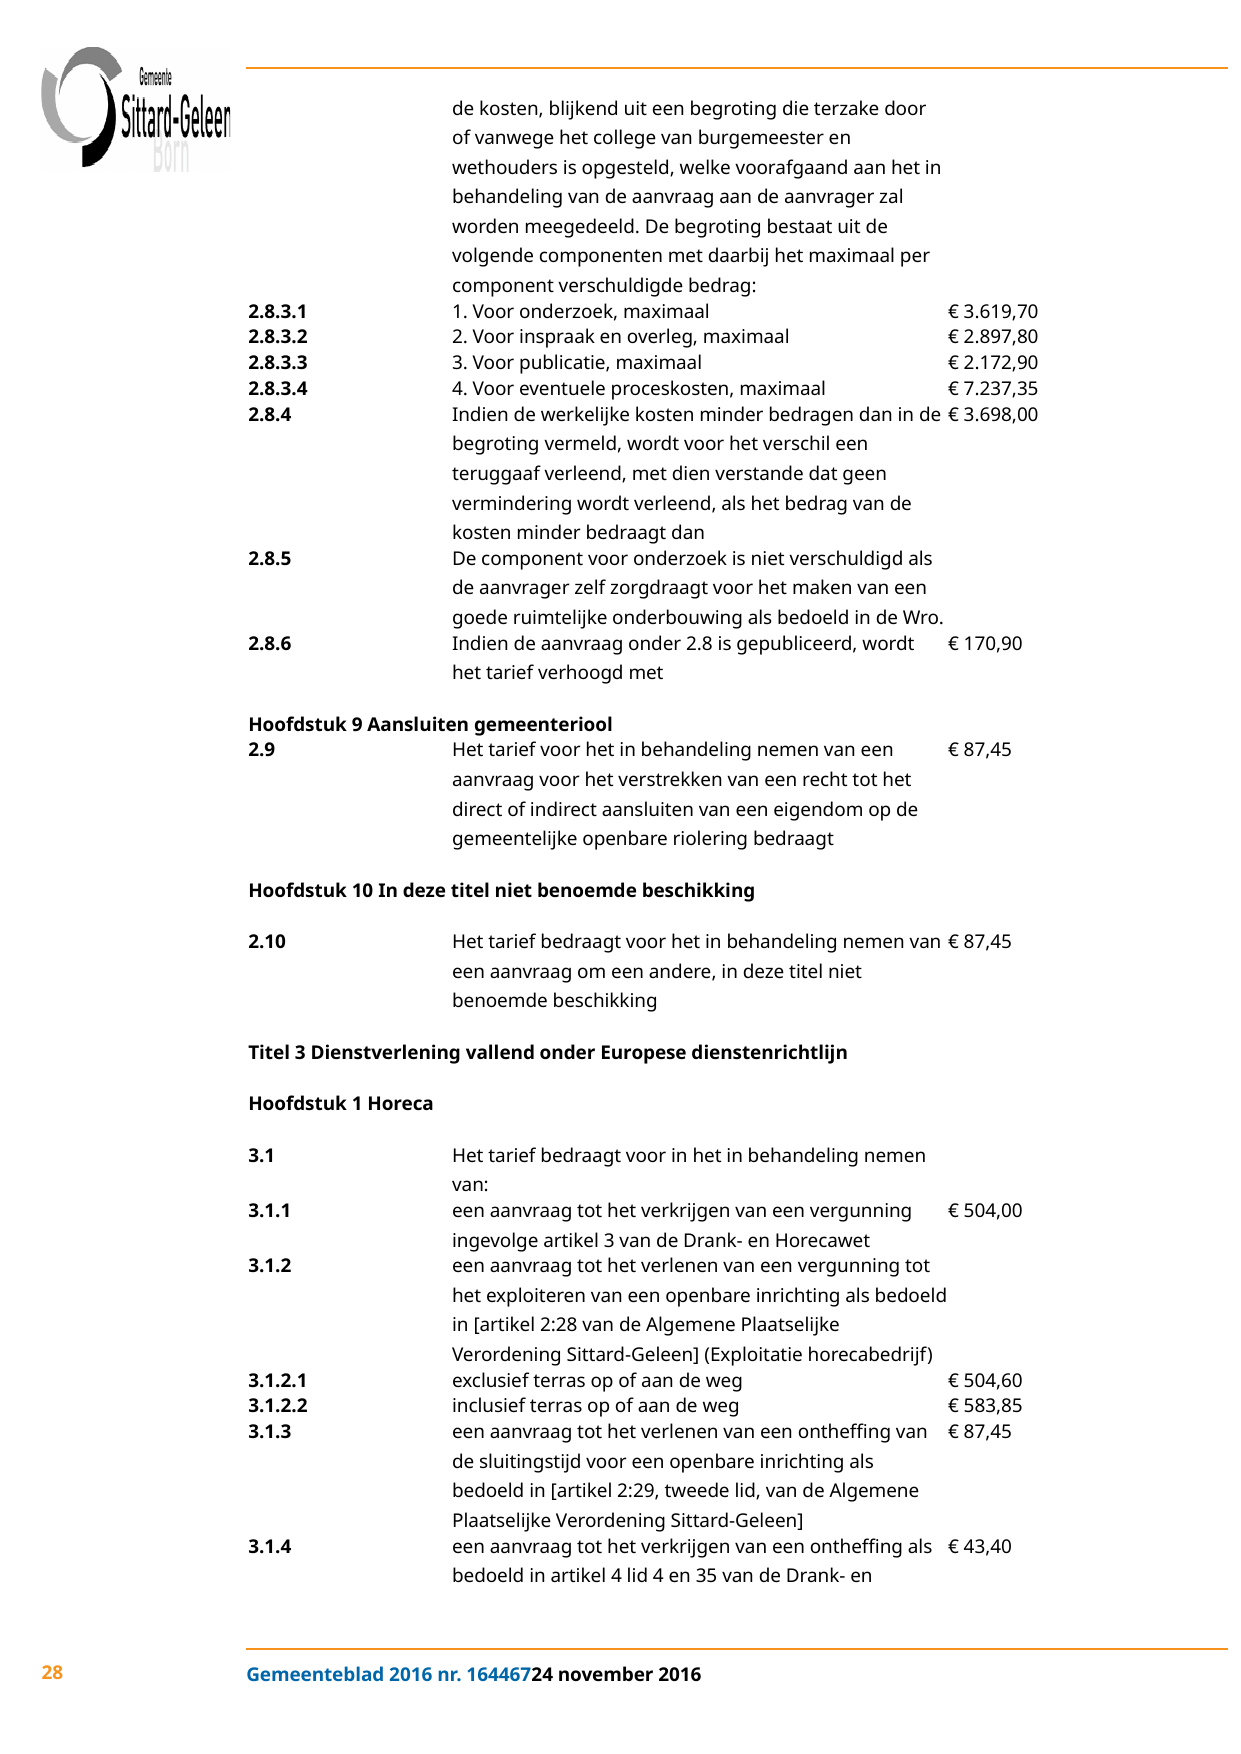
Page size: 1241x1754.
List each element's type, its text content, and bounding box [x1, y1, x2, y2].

table_cell [948, 685, 1152, 711]
table_cell 3. Voor publicatie, maximaal [452, 350, 948, 375]
table_cell € 504,00 [948, 1197, 1152, 1252]
table_cell € 87,45 [948, 928, 1152, 1013]
table_cell [452, 903, 948, 928]
table_cell 2.10 [248, 928, 452, 1013]
table_cell 2.8.3.3 [248, 350, 452, 375]
table_cell [948, 903, 1152, 928]
table_cell een aanvraag tot het verkrijgen van een ontheffing als bedoeld in artikel 4 lid 4 en 35 van de Drank- en [452, 1533, 948, 1588]
table_cell € 7.237,35 [948, 375, 1152, 401]
table_cell [948, 851, 1152, 877]
table_cell Het tarief bedraagt voor in het in behandeling nemen van: [452, 1142, 948, 1197]
table_cell de kosten, blijkend uit een begroting die terzake door of vanwege het college van burgemeester en wethouders is opgesteld, welke voorafgaand aan het in behandeling van de aanvraag aan de aanvrager zal worden meegedeeld. De begroting bestaat uit de volgende componenten met daarbij het maximaal per component verschuldigde bedrag: [452, 95, 948, 298]
table_cell [452, 1116, 948, 1142]
table_cell 2.8.3.4 [248, 375, 452, 401]
table_cell [248, 851, 452, 877]
table_cell 3.1.1 [248, 1197, 452, 1252]
table_cell € 583,85 [948, 1393, 1152, 1418]
table_cell 2.8.6 [248, 630, 452, 685]
table_cell 3.1.2.1 [248, 1367, 452, 1393]
table_cell een aanvraag tot het verkrijgen van een vergunning ingevolge artikel 3 van de Drank- en Horecawet [452, 1197, 948, 1252]
table_cell € 3.619,70 [948, 298, 1152, 324]
table_cell [948, 1013, 1152, 1039]
table_cell € 2.172,90 [948, 350, 1152, 375]
table_cell 2.8.3.1 [248, 298, 452, 324]
table_cell exclusief terras op of aan de weg [452, 1367, 948, 1393]
table_cell € 43,40 [948, 1533, 1152, 1588]
table_cell € 87,45 [948, 1419, 1152, 1533]
table_cell 1. Voor onderzoek, maximaal [452, 298, 948, 324]
table_cell Indien de werkelijke kosten minder bedragen dan in de begroting vermeld, wordt voor het verschil een teruggaaf verleend, met dien verstande dat geen vermindering wordt verleend, als het bedrag van de kosten minder bedraagt dan [452, 401, 948, 545]
table_cell Het tarief voor het in behandeling nemen van een aanvraag voor het verstrekken van een recht tot het direct of indirect aansluiten van een eigendom op de gemeentelijke openbare riolering bedraagt [452, 737, 948, 851]
table_cell 3.1.2 [248, 1253, 452, 1367]
table_cell 2. Voor inspraak en overleg, maximaal [452, 324, 948, 349]
table_cell [948, 1253, 1152, 1367]
table_cell 3.1.4 [248, 1533, 452, 1588]
table_cell [948, 1039, 1152, 1065]
picture [41, 47, 231, 172]
table_cell Het tarief bedraagt voor het in behandeling nemen van een aanvraag om een andere, in deze titel niet benoemde beschikking [452, 928, 948, 1013]
table_cell € 504,60 [948, 1367, 1152, 1393]
table_cell een aanvraag tot het verlenen van een ontheffing van de sluitingstijd voor een openbare inrichting als bedoeld in [artikel 2:29, tweede lid, van de Algemene Plaatselijke Verordening Sittard-Geleen] [452, 1419, 948, 1533]
table_cell [452, 851, 948, 877]
table_cell 2.8.3.2 [248, 324, 452, 349]
table_cell 2.8.5 [248, 545, 452, 630]
table_cell [948, 711, 1152, 737]
table_cell [452, 1013, 948, 1039]
table_cell [948, 877, 1152, 903]
table_cell [452, 1065, 948, 1090]
table_cell een aanvraag tot het verlenen van een vergunning tot het exploiteren van een openbare inrichting als bedoeld in [artikel 2:28 van de Algemene Plaatselijke Verordening Sittard-Geleen] (Exploitatie horecabedrijf) [452, 1253, 948, 1367]
table_cell [248, 1116, 452, 1142]
table_cell De component voor onderzoek is niet verschuldigd als de aanvrager zelf zorgdraagt voor het maken van een goede ruimtelijke onderbouwing als bedoeld in de Wro. [452, 545, 948, 630]
table_cell 3.1.3 [248, 1419, 452, 1533]
table_cell Hoofdstuk 10 In deze titel niet benoemde beschikking [248, 877, 948, 903]
table_cell 2.8.4 [248, 401, 452, 545]
table_cell € 2.897,80 [948, 324, 1152, 349]
table_cell [248, 1065, 452, 1090]
table_cell Titel 3 Dienstverlening vallend onder Europese dienstenrichtlijn [248, 1039, 948, 1065]
table_cell [248, 1013, 452, 1039]
table_cell [948, 95, 1152, 298]
table_cell inclusief terras op of aan de weg [452, 1393, 948, 1418]
table_cell 3.1.2.2 [248, 1393, 452, 1418]
table_cell [948, 1065, 1152, 1090]
table_cell [948, 1116, 1152, 1142]
table_cell 2.9 [248, 737, 452, 851]
table_cell Hoofdstuk 9 Aansluiten gemeenteriool [248, 711, 948, 737]
table_cell [948, 1090, 1152, 1116]
table_cell € 87,45 [948, 737, 1152, 851]
table_cell € 3.698,00 [948, 401, 1152, 545]
table_cell [948, 545, 1152, 630]
table_cell 4. Voor eventuele proceskosten, maximaal [452, 375, 948, 401]
table_cell 3.1 [248, 1142, 452, 1197]
table_cell € 170,90 [948, 630, 1152, 685]
table_cell [248, 95, 452, 298]
table_cell Hoofdstuk 1 Horeca [248, 1090, 948, 1116]
table_cell Indien de aanvraag onder 2.8 is gepubliceerd, wordt het tarief verhoogd met [452, 630, 948, 685]
table_cell [452, 685, 948, 711]
table_cell [248, 685, 452, 711]
table_cell [248, 903, 452, 928]
table_cell [948, 1142, 1152, 1197]
